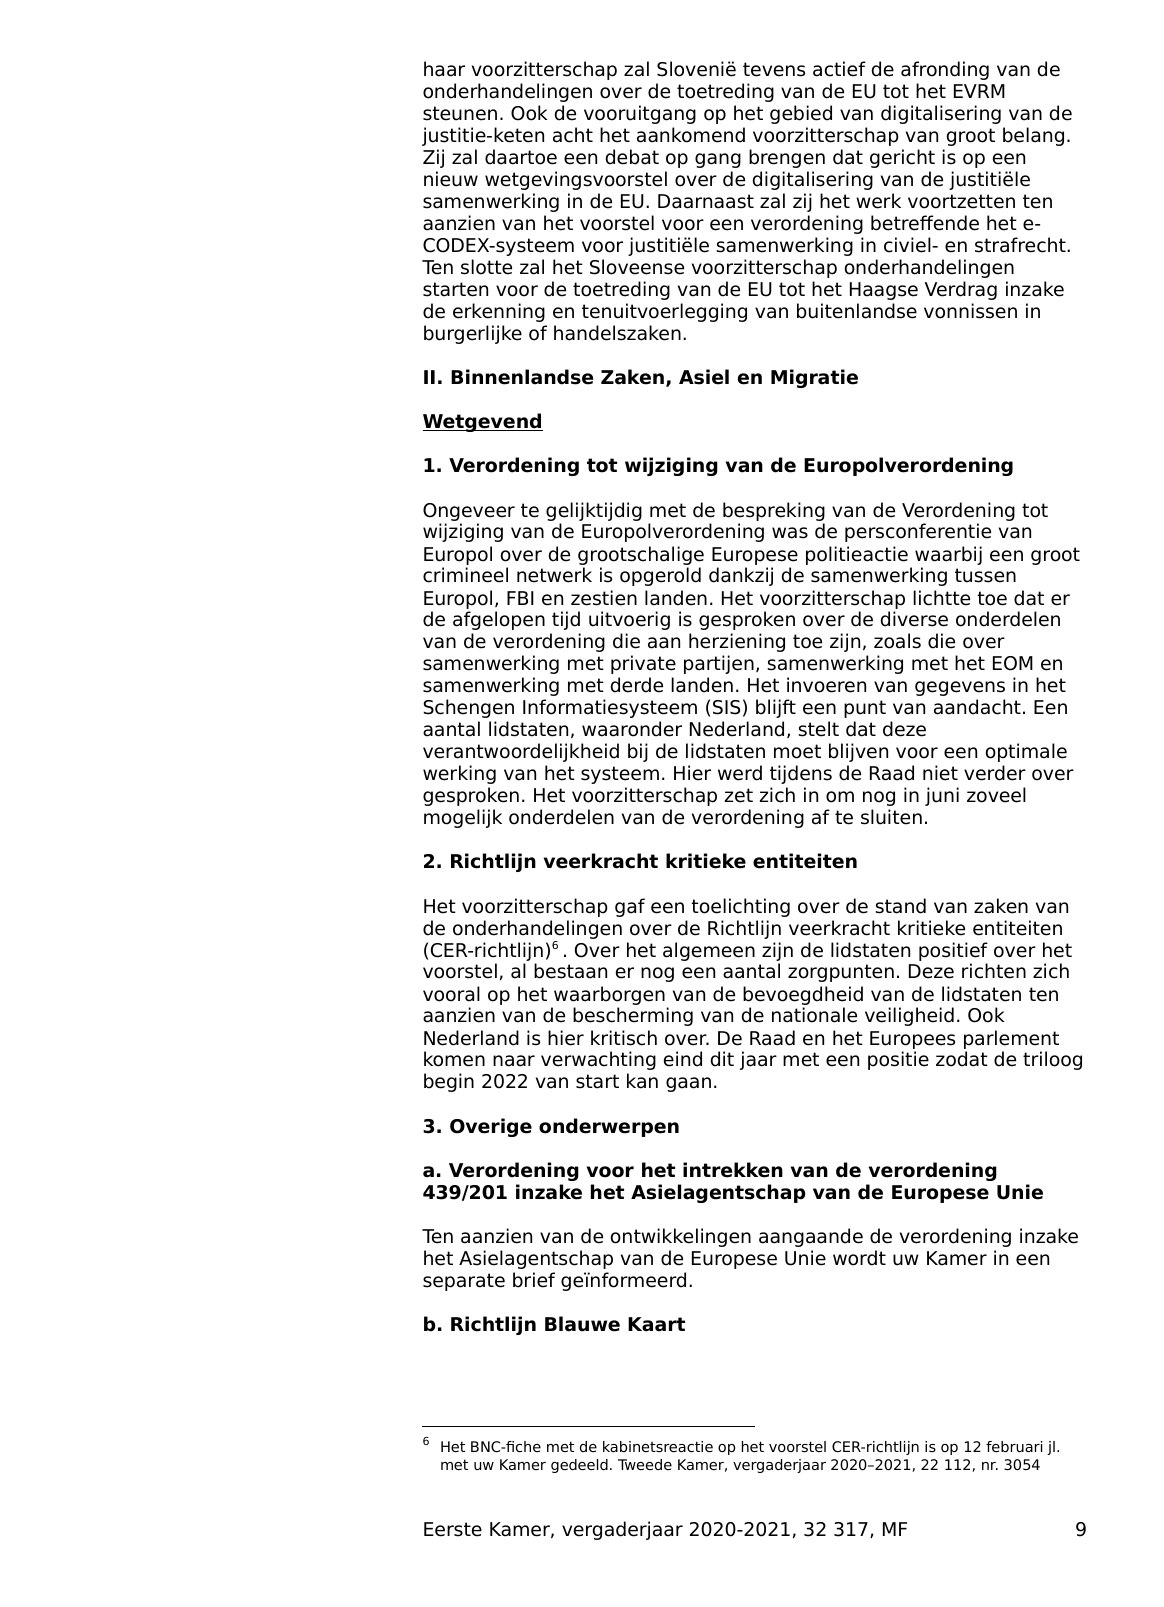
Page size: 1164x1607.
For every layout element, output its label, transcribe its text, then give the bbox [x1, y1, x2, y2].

subtitle II. Binnenlandse Zaken, Asiel en Migratie [422, 367, 1087, 389]
subtitle 2. Richtlijn veerkracht kritieke entiteiten [422, 851, 1087, 873]
text b. Richtlijn Blauwe Kaart [422, 1314, 1087, 1336]
subtitle 1. Verordening tot wijziging van de Europolverordening [422, 455, 1087, 477]
text Het voorzitterschap gaf een toelichting over de stand van zaken van de onderhandelingen over de Richtlijn veerkracht kritieke entiteiten (CER-richtlijn). Over het algemeen zijn de lidstaten positief over het voorstel, al bestaan er nog een aantal zorgpunten. Deze richten zich vooral op het waarborgen van de bevoegdheid van de lidstaten ten aanzien van de bescherming van de nationale veiligheid. Ook Nederland is hier kritisch over. De Raad en het Europees parlement komen naar verwachting eind dit jaar met een positie zodat de triloog begin 2022 van start kan gaan. [422, 896, 1087, 1093]
text haar voorzitterschap zal Slovenië tevens actief de afronding van de onderhandelingen over de toetreding van de EU tot het EVRM steunen. Ook de vooruitgang op het gebied van digitalisering van de justitie-keten acht het aankomend voorzitterschap van groot belang. Zij zal daartoe een debat op gang brengen dat gericht is op een nieuw wetgevingsvoorstel over de digitalisering van de justitiële samenwerking in de EU. Daarnaast zal zij het werk voortzetten ten aanzien van het voorstel voor een verordening betreffende het e-CODEX-systeem voor justitiële samenwerking in civiel- en strafrecht. Ten slotte zal het Sloveense voorzitterschap onderhandelingen starten voor de toetreding van de EU tot het Haagse Verdrag inzake de erkenning en tenuitvoerlegging van buitenlandse vonnissen in burgerlijke of handelszaken. [422, 59, 1087, 345]
text Ongeveer te gelijktijdig met de bespreking van de Verordening tot wijziging van de Europolverordening was de persconferentie van Europol over de grootschalige Europese politieactie waarbij een groot crimineel netwerk is opgerold dankzij de samenwerking tussen Europol, FBI en zestien landen. Het voorzitterschap lichtte toe dat er de afgelopen tijd uitvoerig is gesproken over de diverse onderdelen van de verordening die aan herziening toe zijn, zoals die over samenwerking met private partijen, samenwerking met het EOM en samenwerking met derde landen. Het invoeren van gegevens in het Schengen Informatiesysteem (SIS) blijft een punt van aandacht. Een aantal lidstaten, waaronder Nederland, stelt dat deze verantwoordelijkheid bij de lidstaten moet blijven voor een optimale werking van het systeem. Hier werd tijdens de Raad niet verder over gesproken. Het voorzitterschap zet zich in om nog in juni zoveel mogelijk onderdelen van de verordening af te sluiten. [422, 499, 1087, 829]
subtitle Wetgevend [422, 411, 1087, 433]
text a. Verordening voor het intrekken van de verordening 439/201 inzake het Asielagentschap van de Europese Unie [422, 1160, 1087, 1204]
text Het BNC-fiche met de kabinetsreactie op het voorstel CER-richtlijn is op 12 februari jl. met uw Kamer gedeeld. Tweede Kamer, vergaderjaar 2020–2021, 22 112, nr. 3054 [422, 1435, 1087, 1474]
text Ten aanzien van de ontwikkelingen aangaande de verordening inzake het Asielagentschap van de Europese Unie wordt uw Kamer in een separate brief geïnformeerd. [422, 1226, 1087, 1292]
subtitle 3. Overige onderwerpen [422, 1116, 1087, 1137]
